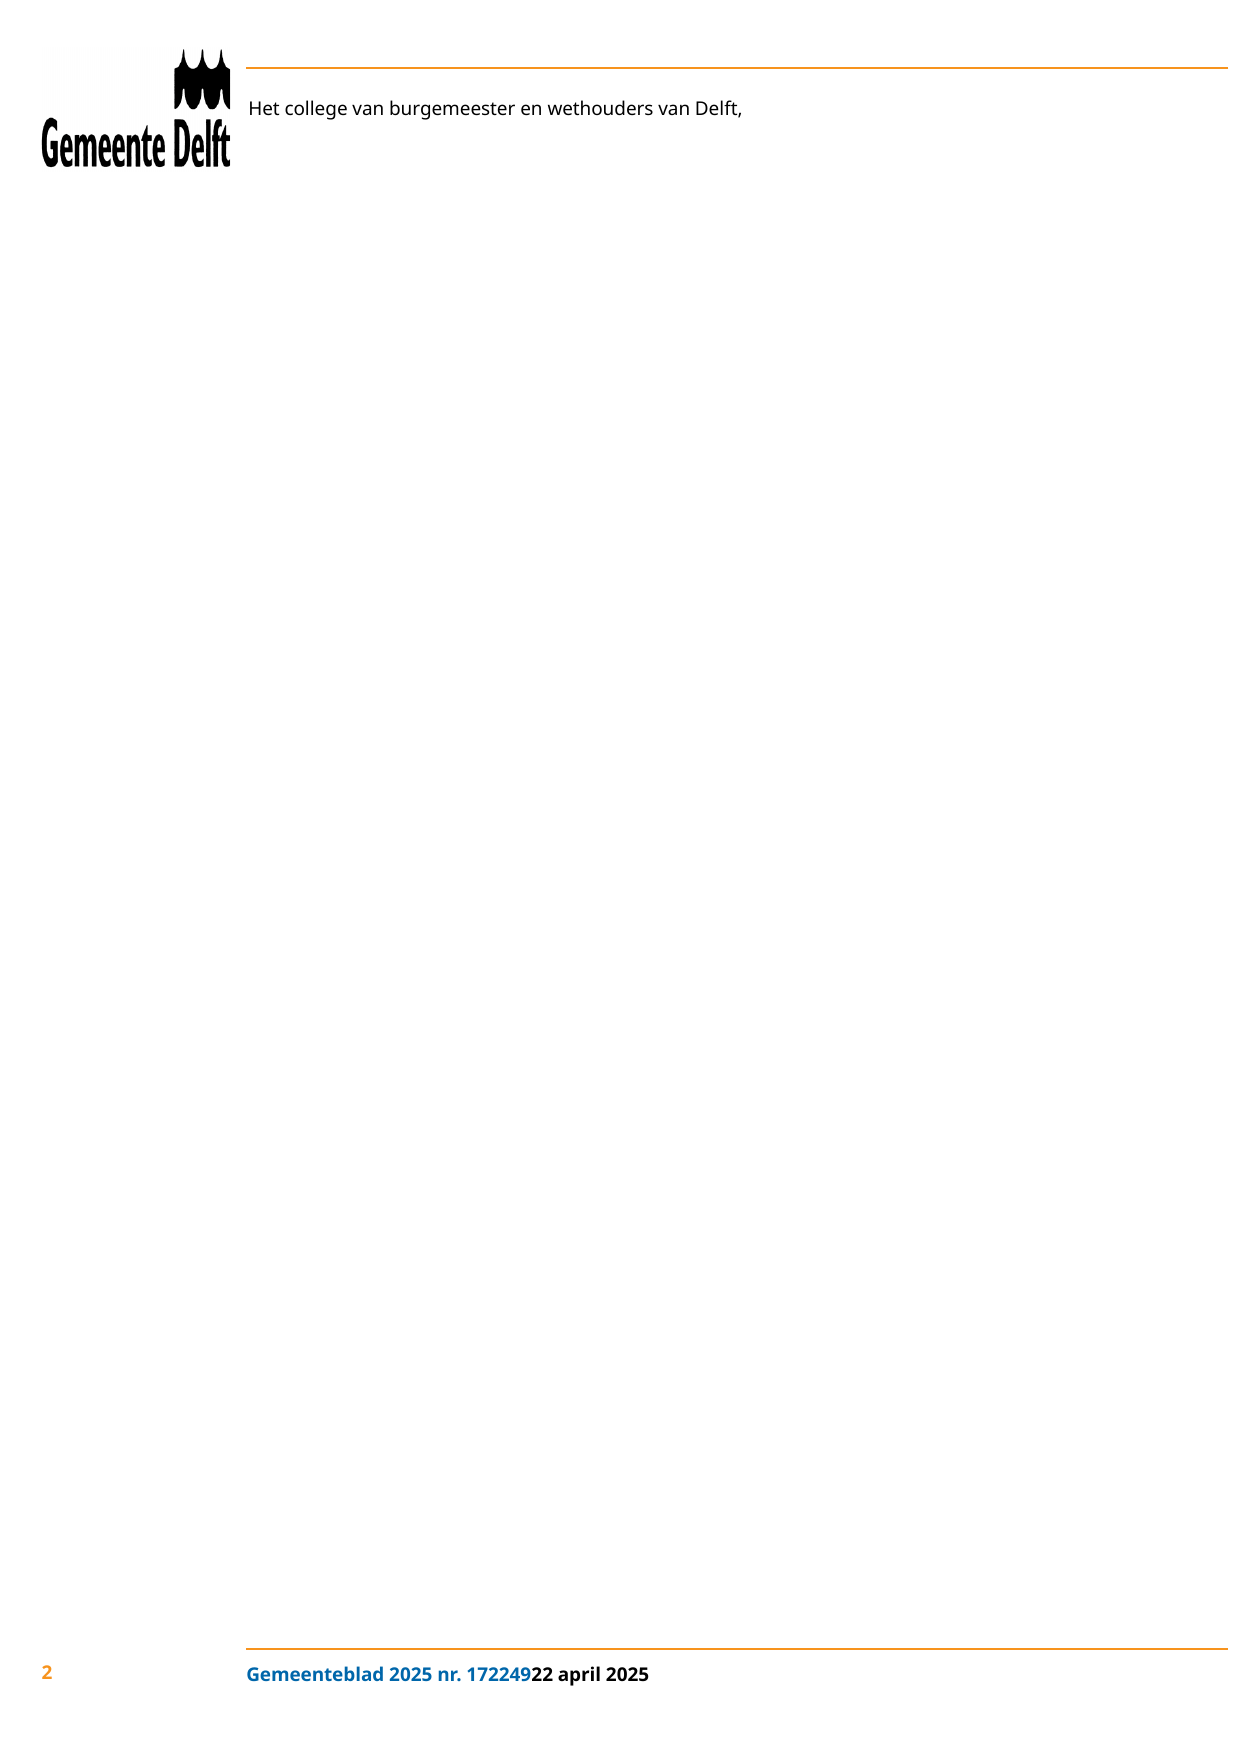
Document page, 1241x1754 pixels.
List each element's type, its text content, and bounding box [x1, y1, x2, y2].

picture [41, 47, 231, 172]
text Het college van burgemeester en wethouders van Delft, [248, 95, 1152, 121]
